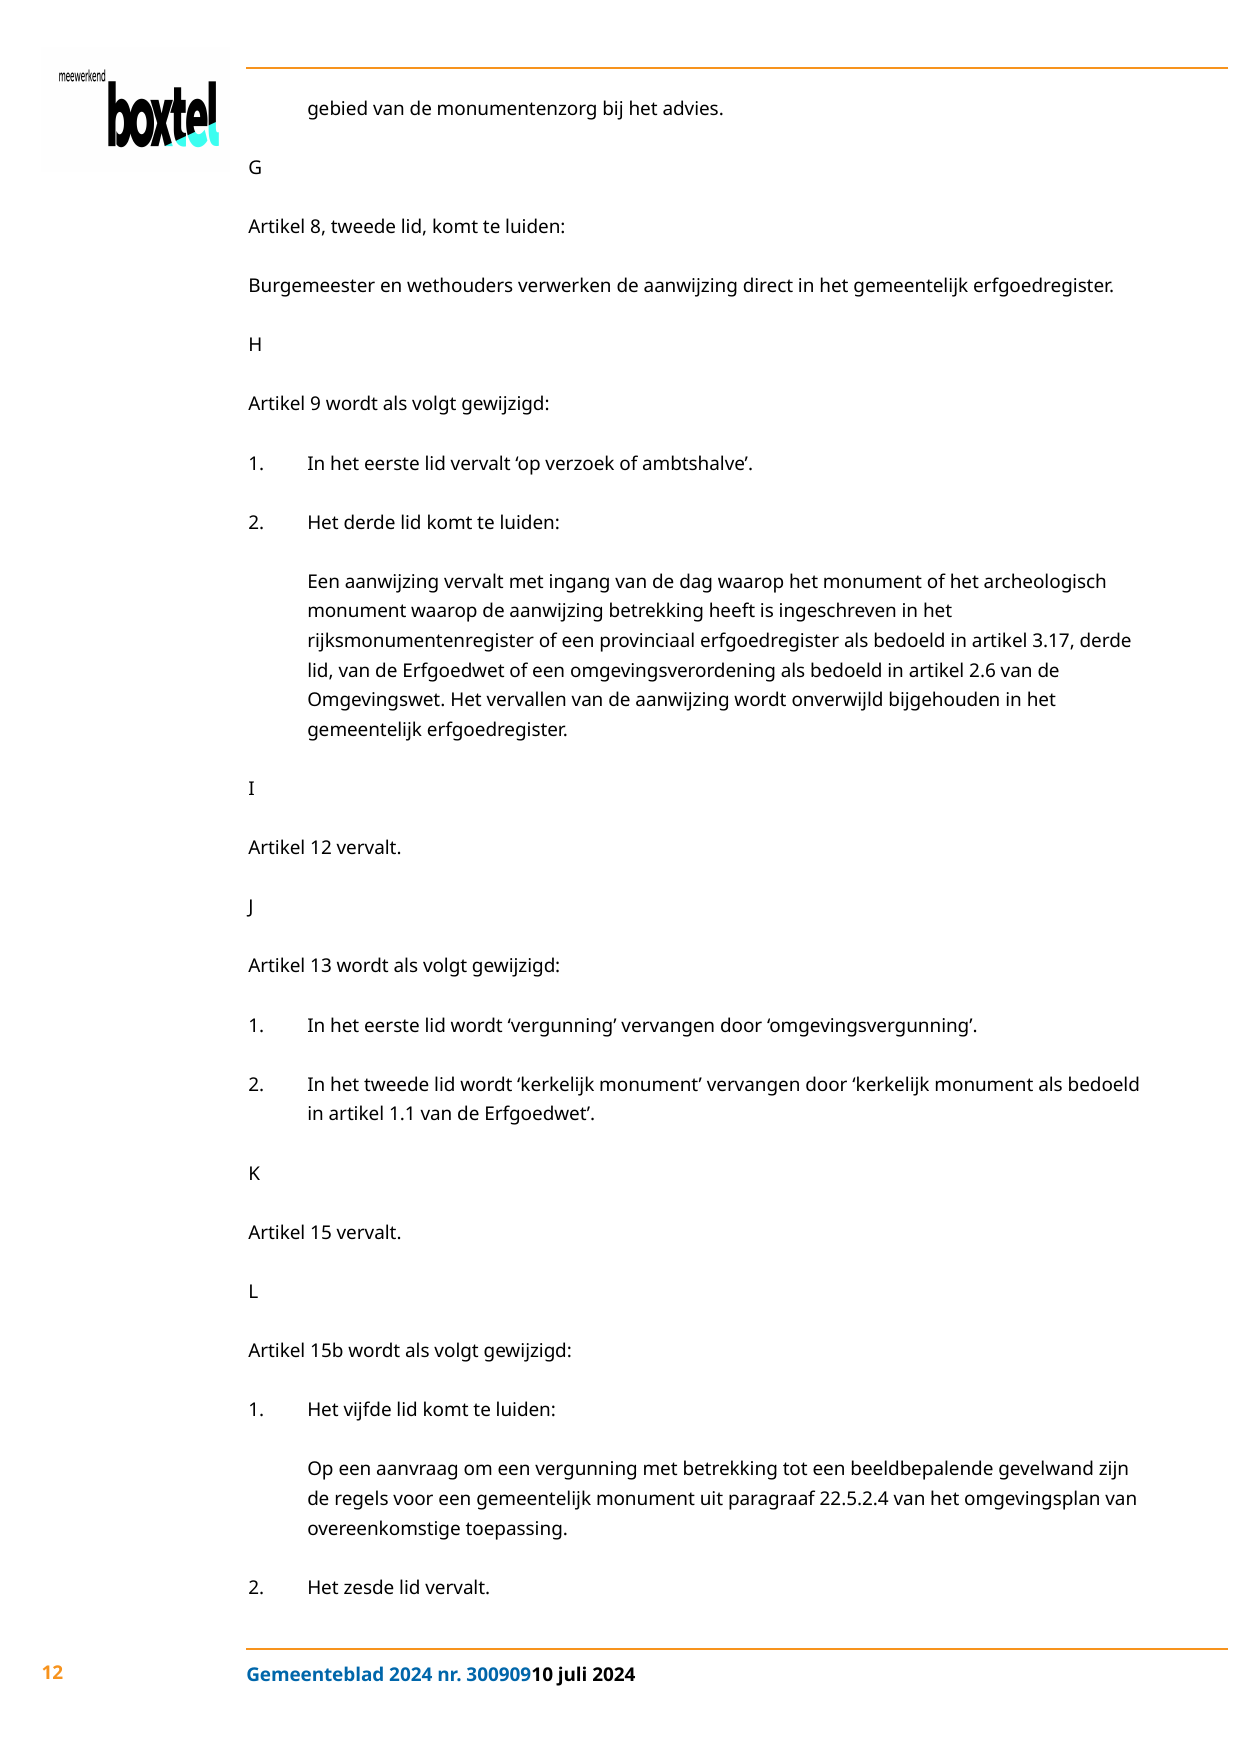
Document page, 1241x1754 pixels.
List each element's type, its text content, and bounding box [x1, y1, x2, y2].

text Burgemeester en wethouders verwerken de aanwijzing direct in het gemeentelijk erfgoedregister. [248, 272, 1152, 298]
text Artikel 15b wordt als volgt gewijzigd: [248, 1337, 1152, 1363]
text Artikel 9 wordt als volgt gewijzigd: [248, 391, 1152, 416]
list Het vijfde lid komt te luiden: [248, 1396, 1152, 1422]
picture [41, 47, 231, 172]
list In het eerste lid wordt ‘vergunning’ vervangen door ‘omgevingsvergunning’. [248, 1012, 1152, 1038]
text Artikel 13 wordt als volgt gewijzigd: [248, 953, 1152, 978]
text Artikel 15 vervalt. [248, 1219, 1152, 1245]
text Artikel 8, tweede lid, komt te luiden: [248, 213, 1152, 239]
list Het zesde lid vervalt. [248, 1574, 1152, 1600]
list gebied van de monumentenzorg bij het advies. [248, 95, 1152, 121]
list Het derde lid komt te luiden: [248, 509, 1152, 535]
text H [248, 331, 1152, 357]
text K [248, 1160, 1152, 1186]
text Artikel 12 vervalt. [248, 834, 1152, 860]
text G [248, 154, 1152, 180]
text I [248, 775, 1152, 801]
text L [248, 1278, 1152, 1304]
list In het tweede lid wordt ‘kerkelijk monument’ vervangen door ‘kerkelijk monument als bedoeld in artikel 1.1 van de Erfgoedwet’. [248, 1071, 1152, 1126]
list In het eerste lid vervalt ‘op verzoek of ambtshalve’. [248, 450, 1152, 476]
text J [248, 893, 1152, 919]
list Een aanwijzing vervalt met ingang van de dag waarop het monument of het archeologisch monument waarop de aanwijzing betrekking heeft is ingeschreven in het rijksmonumentenregister of een provinciaal erfgoedregister als bedoeld in artikel 3.17, derde lid, van de Erfgoedwet of een omgevingsverordening als bedoeld in artikel 2.6 van de Omgevingswet. Het vervallen van de aanwijzing wordt onverwijld bijgehouden in het gemeentelijk erfgoedregister. [248, 568, 1152, 742]
list Op een aanvraag om een vergunning met betrekking tot een beeldbepalende gevelwand zijn de regels voor een gemeentelijk monument uit paragraaf 22.5.2.4 van het omgevingsplan van overeenkomstige toepassing. [248, 1456, 1152, 1541]
